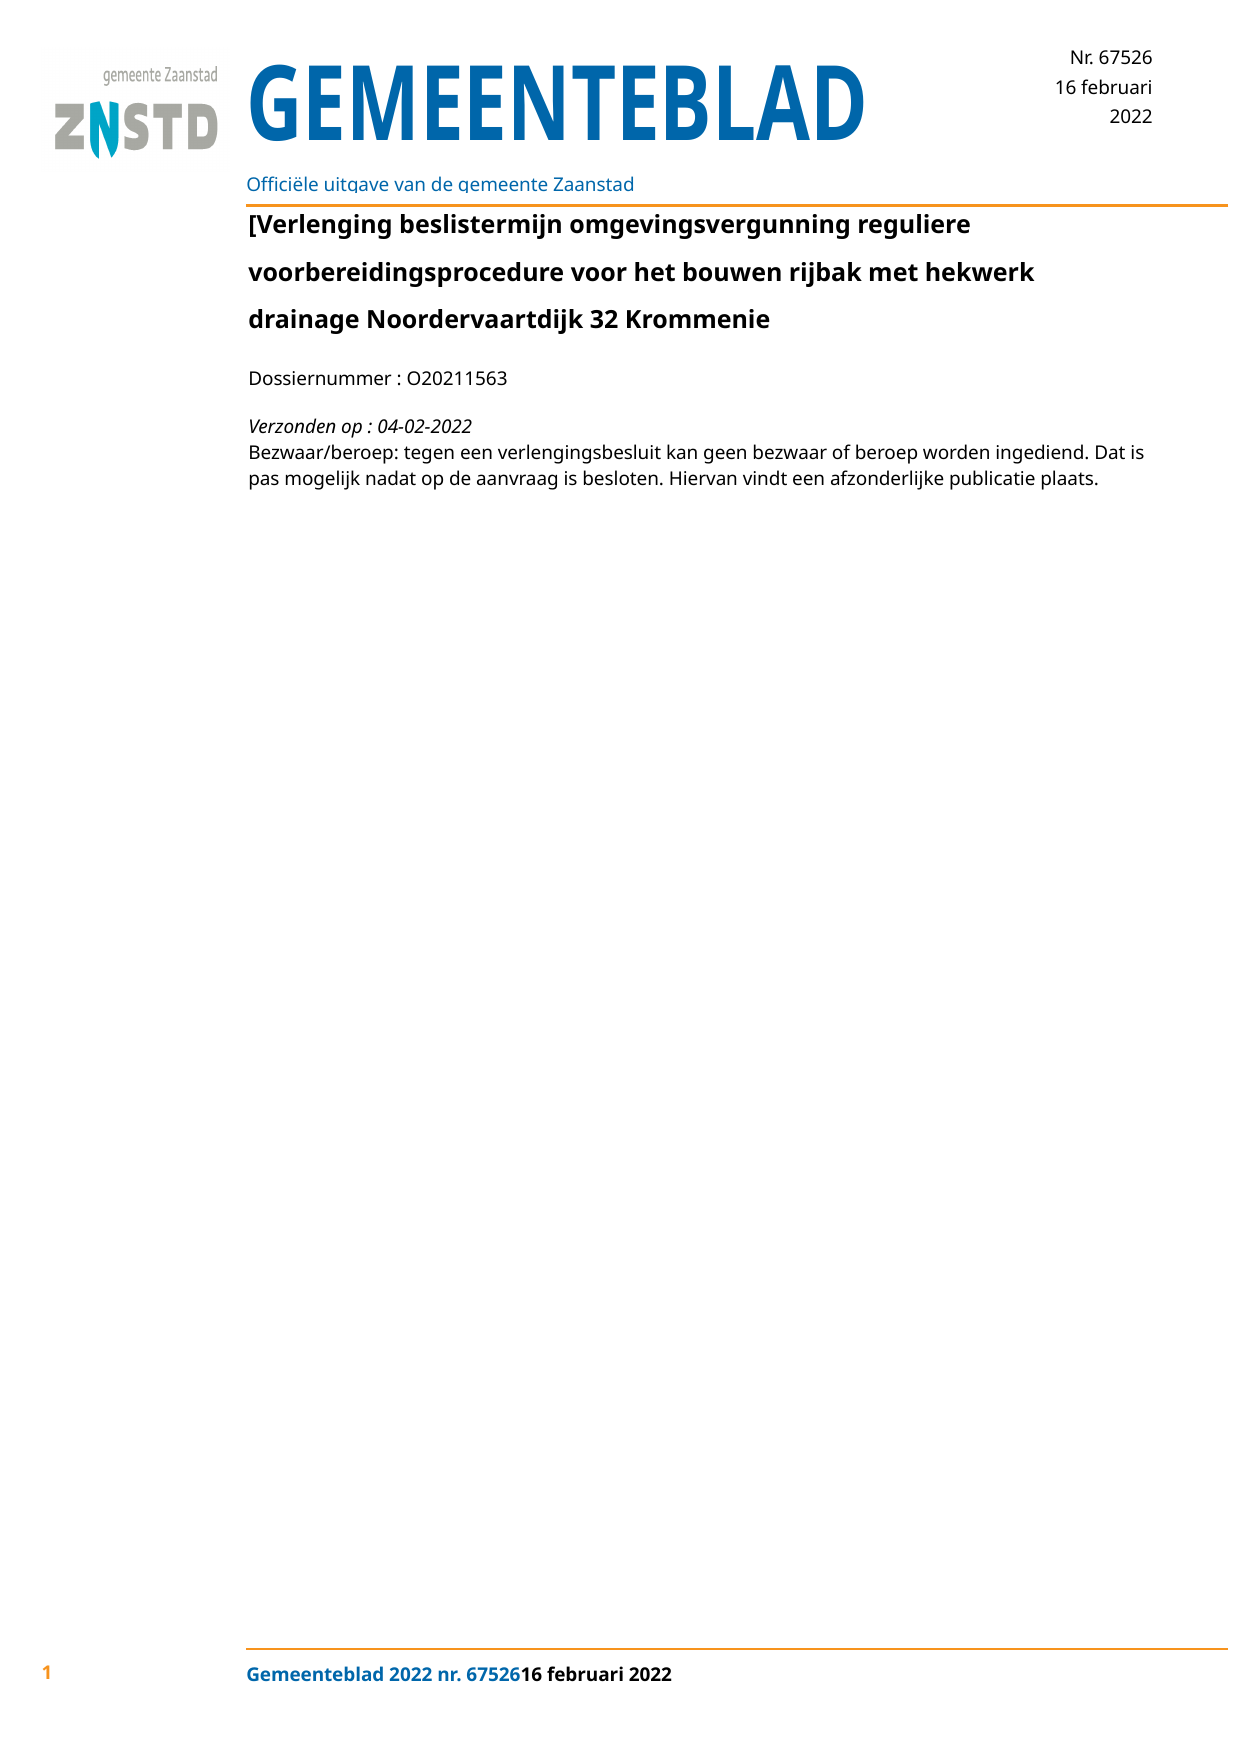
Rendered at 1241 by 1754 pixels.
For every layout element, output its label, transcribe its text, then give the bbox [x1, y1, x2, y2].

text Bezwaar/beroep: tegen een verlengingsbesluit kan geen bezwaar of beroep worden ingediend. Dat is pas mogelijk nadat op de aanvraag is besloten. Hiervan vindt een afzonderlijke publicatie plaats. [248, 439, 1152, 491]
picture [41, 47, 231, 172]
text Dossiernummer : O20211563 [248, 366, 1152, 391]
text Verzonden op : 04-02-2022 [248, 413, 1152, 439]
text [Verlenging beslistermijn omgevingsvergunning reguliere voorbereidingsprocedure voor het bouwen rijbak met hekwerk drainage Noordervaartdijk 32 Krommenie [248, 207, 1152, 336]
